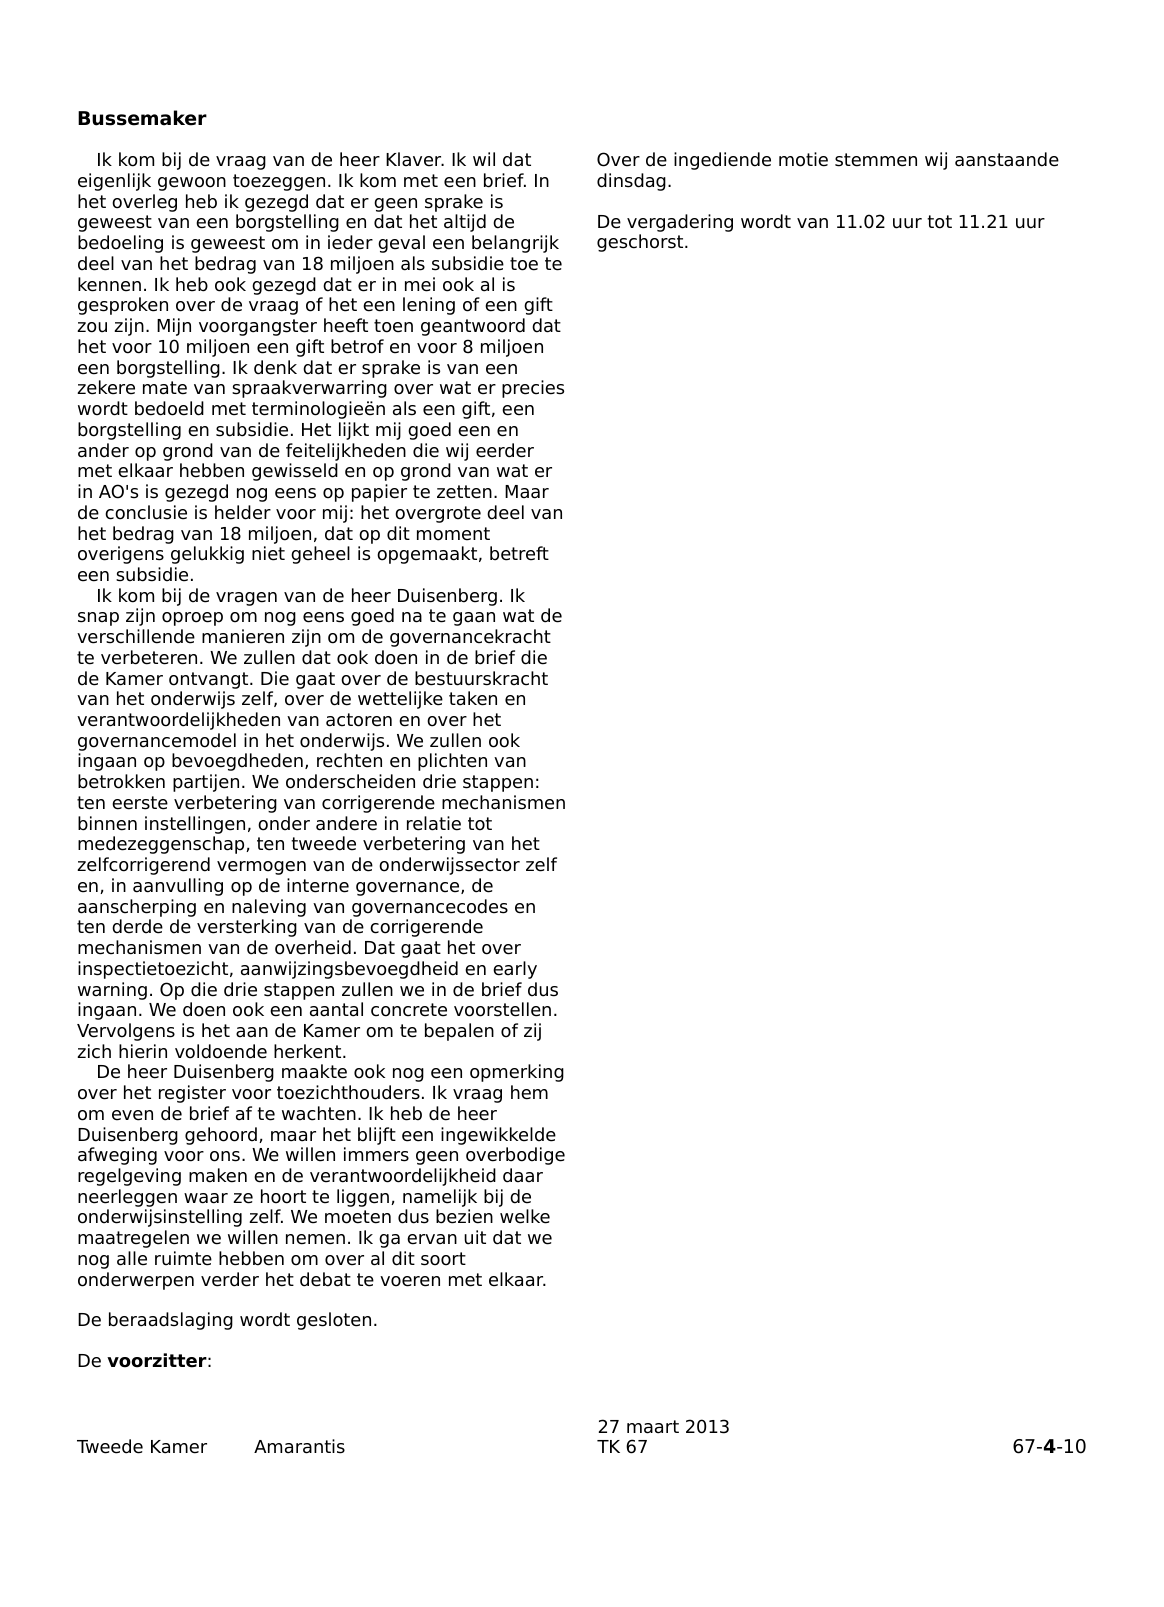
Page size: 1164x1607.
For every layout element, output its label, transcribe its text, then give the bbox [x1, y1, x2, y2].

text Ik kom bij de vragen van de heer Duisenberg. Ik snap zijn oproep om nog eens goed na te gaan wat de verschillende manieren zijn om de governancekracht te verbeteren. We zullen dat ook doen in de brief die de Kamer ontvangt. Die gaat over de bestuurskracht van het onderwijs zelf, over de wettelijke taken en verantwoordelijkheden van actoren en over het governancemodel in het onderwijs. We zullen ook ingaan op bevoegdheden, rechten en plichten van betrokken partijen. We onderscheiden drie stappen: ten eerste verbetering van corrigerende mechanismen binnen instellingen, onder andere in relatie tot medezeggenschap, ten tweede verbetering van het zelfcorrigerend vermogen van de onderwijssector zelf en, in aanvulling op de interne governance, de aanscherping en naleving van governancecodes en ten derde de versterking van de corrigerende mechanismen van de overheid. Dat gaat het over inspectietoezicht, aanwijzingsbevoegdheid en early warning. Op die drie stappen zullen we in de brief dus ingaan. We doen ook een aantal concrete voorstellen. Vervolgens is het aan de Kamer om te bepalen of zij zich hierin voldoende herkent. [77, 586, 567, 1062]
text De voorzitter: [77, 1351, 567, 1372]
text Over de ingediende motie stemmen wij aanstaande dinsdag. [596, 150, 1087, 192]
text Ik kom bij de vraag van de heer Klaver. Ik wil dat eigenlijk gewoon toezeggen. Ik kom met een brief. In het overleg heb ik gezegd dat er geen sprake is geweest van een borgstelling en dat het altijd de bedoeling is geweest om in ieder geval een belangrijk deel van het bedrag van 18 miljoen als subsidie toe te kennen. Ik heb ook gezegd dat er in mei ook al is gesproken over de vraag of het een lening of een gift zou zijn. Mijn voorgangster heeft toen geantwoord dat het voor 10 miljoen een gift betrof en voor 8 miljoen een borgstelling. Ik denk dat er sprake is van een zekere mate van spraakverwarring over wat er precies wordt bedoeld met terminologieën als een gift, een borgstelling en subsidie. Het lijkt mij goed een en ander op grond van de feitelijkheden die wij eerder met elkaar hebben gewisseld en op grond van wat er in AO's is gezegd nog eens op papier te zetten. Maar de conclusie is helder voor mij: het overgrote deel van het bedrag van 18 miljoen, dat op dit moment overigens gelukkig niet geheel is opgemaakt, betreft een subsidie. [77, 150, 567, 586]
text De beraadslaging wordt gesloten. [77, 1310, 567, 1331]
text De heer Duisenberg maakte ook nog een opmerking over het register voor toezichthouders. Ik vraag hem om even de brief af te wachten. Ik heb de heer Duisenberg gehoord, maar het blijft een ingewikkelde afweging voor ons. We willen immers geen overbodige regelgeving maken en de verantwoordelijkheid daar neerleggen waar ze hoort te liggen, namelijk bij de onderwijsinstelling zelf. We moeten dus bezien welke maatregelen we willen nemen. Ik ga ervan uit dat we nog alle ruimte hebben om over al dit soort onderwerpen verder het debat te voeren met elkaar. [77, 1062, 567, 1290]
text De vergadering wordt van 11.02 uur tot 11.21 uur geschorst. [596, 212, 1087, 253]
